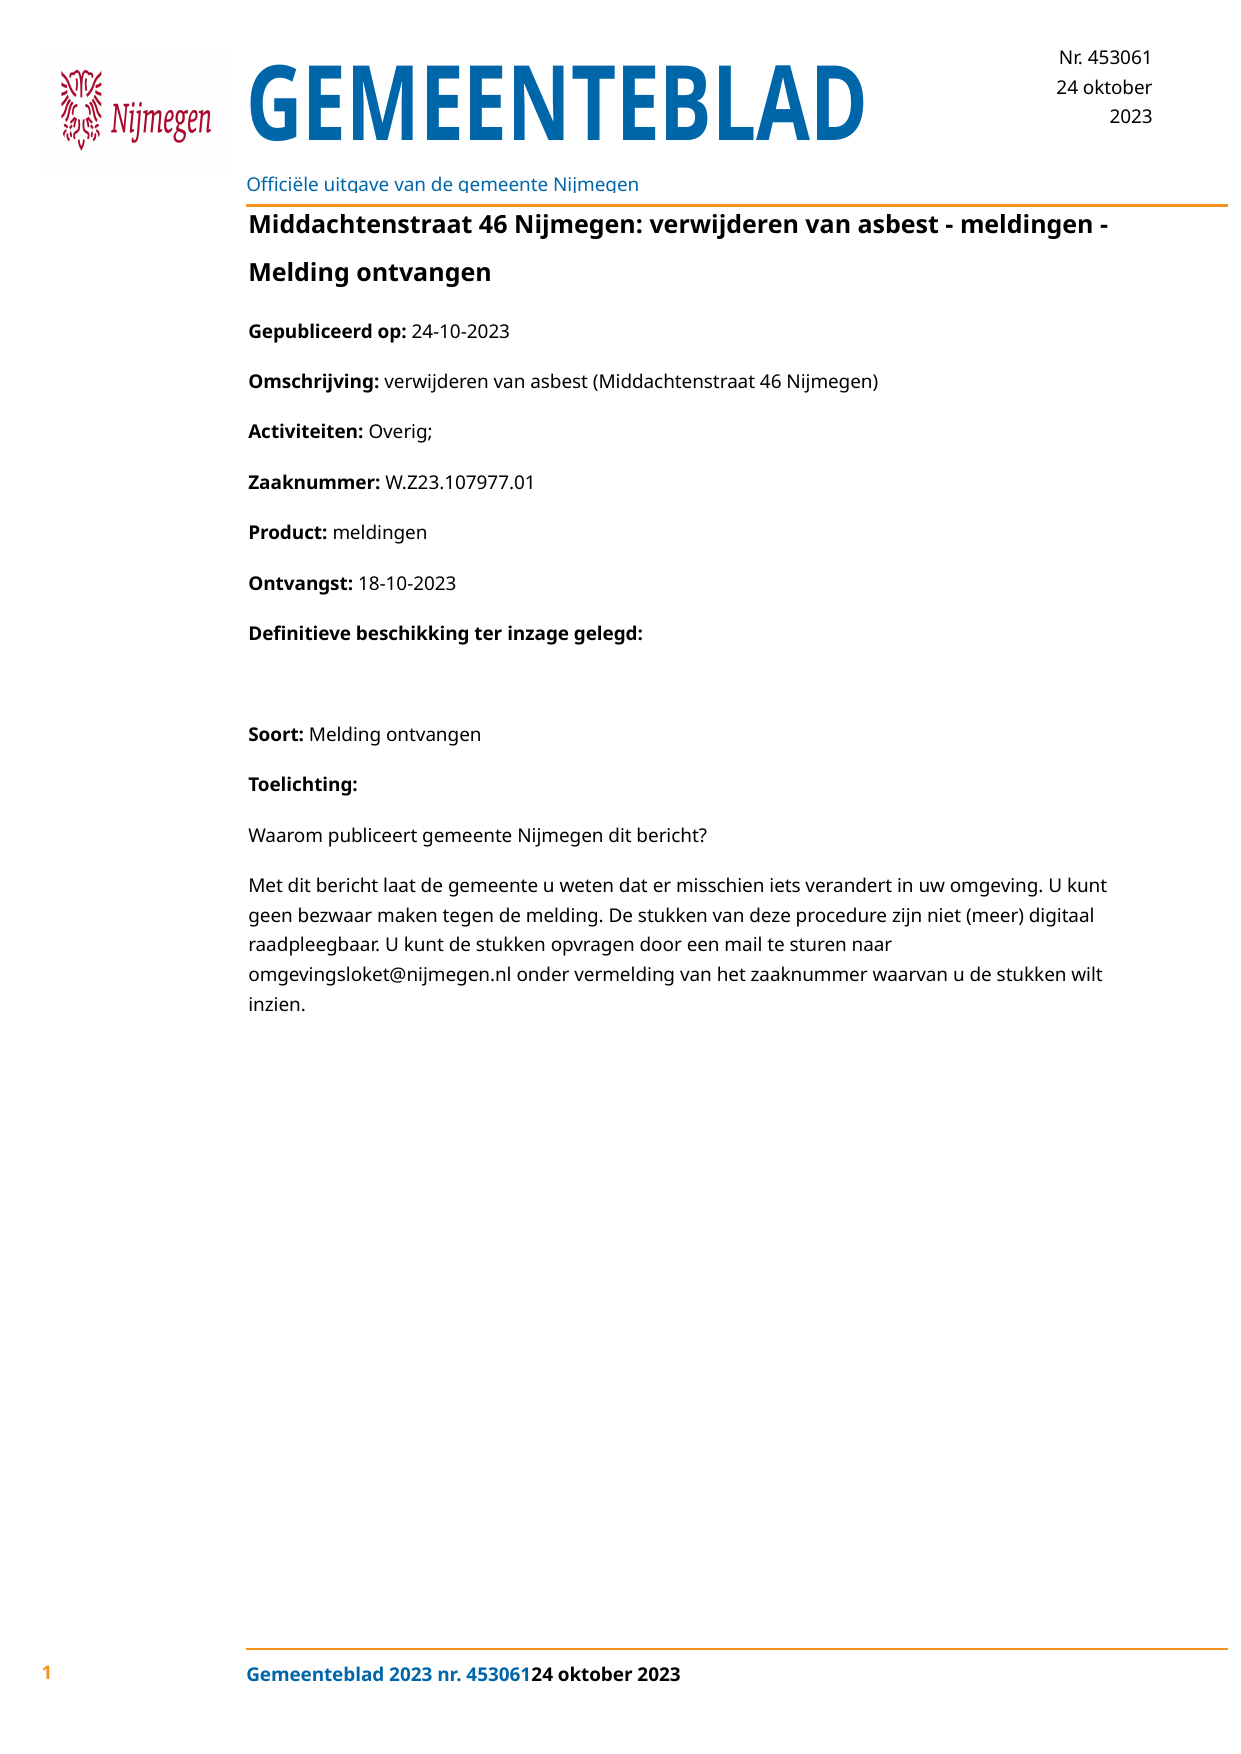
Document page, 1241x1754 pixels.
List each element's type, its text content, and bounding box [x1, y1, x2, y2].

text Gepubliceerd op: 24-10-2023 [248, 318, 1152, 344]
text Definitieve beschikking ter inzage gelegd: [248, 620, 1152, 646]
picture [41, 47, 231, 172]
text Middachtenstraat 46 Nijmegen: verwijderen van asbest - meldingen - Melding ontvangen [248, 207, 1152, 288]
text Zaaknummer: W.Z23.107977.01 [248, 469, 1152, 495]
text Activiteiten: Overig; [248, 419, 1152, 444]
text Omschrijving: verwijderen van asbest (Middachtenstraat 46 Nijmegen) [248, 368, 1152, 394]
text Waarom publiceert gemeente Nijmegen dit bericht? [248, 822, 1152, 848]
text Soort: Melding ontvangen [248, 721, 1152, 747]
text Ontvangst: 18-10-2023 [248, 570, 1152, 596]
text Met dit bericht laat de gemeente u weten dat er misschien iets verandert in uw omgeving. U kunt geen bezwaar maken tegen de melding. De stukken van deze procedure zijn niet (meer) digitaal raadpleegbaar. U kunt de stukken opvragen door een mail te sturen naar omgevingsloket@nijmegen.nl onder vermelding van het zaaknummer waarvan u de stukken wilt inzien. [248, 872, 1152, 1017]
text Product: meldingen [248, 519, 1152, 545]
text Toelichting: [248, 772, 1152, 797]
